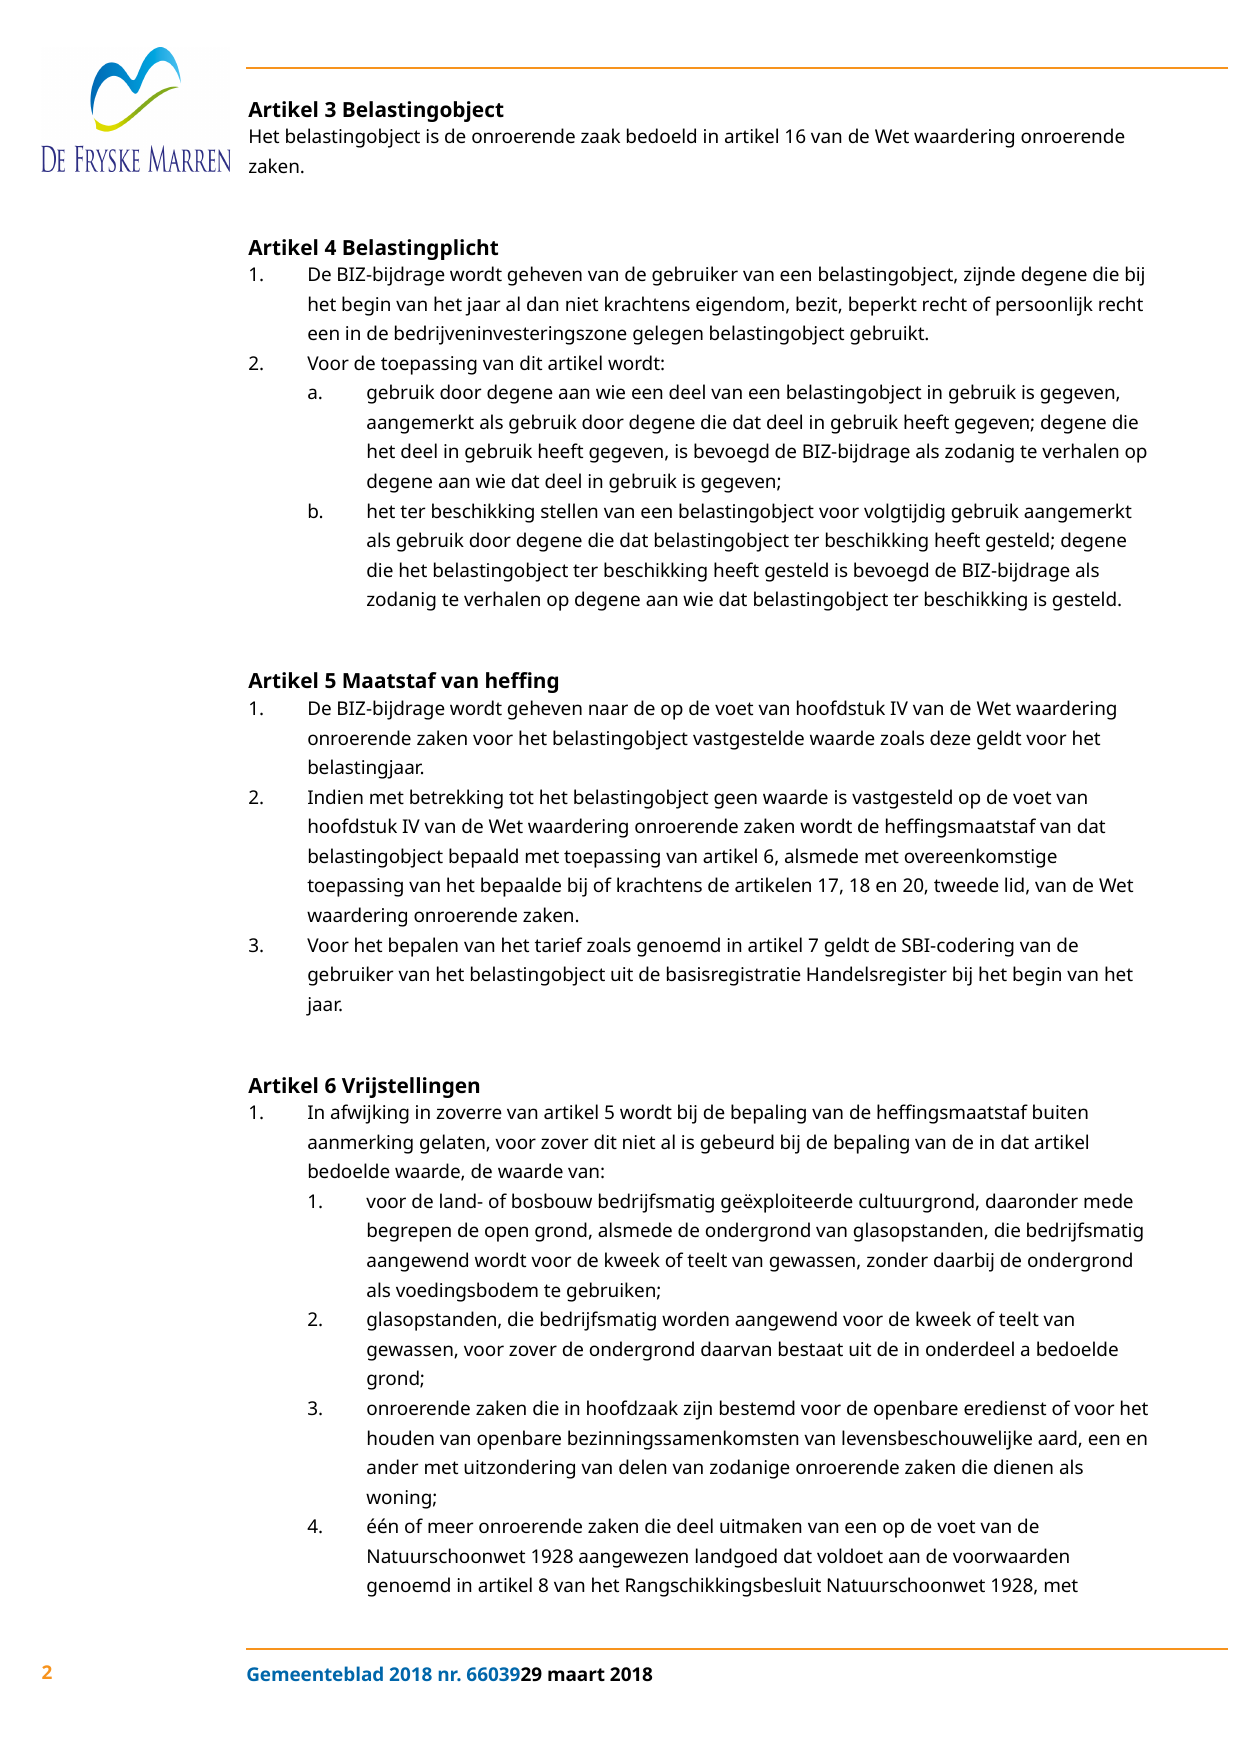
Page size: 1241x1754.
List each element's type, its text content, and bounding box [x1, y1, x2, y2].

list één of meer onroerende zaken die deel uitmaken van een op de voet van de Natuurschoonwet 1928 aangewezen landgoed dat voldoet aan de voorwaarden genoemd in artikel 8 van het Rangschikkingsbesluit Natuurschoonwet 1928, met [307, 1513, 1152, 1598]
text Het belastingobject is de onroerende zaak bedoeld in artikel 16 van de Wet waardering onroerende zaken. [248, 123, 1152, 178]
list De BIZ-bijdrage wordt geheven van de gebruiker van een belastingobject, zijnde degene die bij het begin van het jaar al dan niet krachtens eigendom, bezit, beperkt recht of persoonlijk recht een in de bedrijveninvesteringszone gelegen belastingobject gebruikt. [248, 261, 1152, 346]
list voor de land- of bosbouw bedrijfsmatig geëxploiteerde cultuurgrond, daaronder mede begrepen de open grond, alsmede de ondergrond van glasopstanden, die bedrijfsmatig aangewend wordt voor de kweek of teelt van gewassen, zonder daarbij de ondergrond als voedingsbodem te gebruiken; [307, 1188, 1152, 1303]
list Indien met betrekking tot het belastingobject geen waarde is vastgesteld op de voet van hoofdstuk IV van de Wet waardering onroerende zaken wordt de heffingsmaatstaf van dat belastingobject bepaald met toepassing van artikel 6, alsmede met overeenkomstige toepassing van het bepaalde bij of krachtens de artikelen 17, 18 en 20, tweede lid, van de Wet waardering onroerende zaken. [248, 784, 1152, 928]
list In afwijking in zoverre van artikel 5 wordt bij de bepaling van de heffingsmaatstaf buiten aanmerking gelaten, voor zover dit niet al is gebeurd bij de bepaling van de in dat artikel bedoelde waarde, de waarde van: [248, 1099, 1152, 1184]
list het ter beschikking stellen van een belastingobject voor volgtijdig gebruik aangemerkt als gebruik door degene die dat belastingobject ter beschikking heeft gesteld; degene die het belastingobject ter beschikking heeft gesteld is bevoegd de BIZ-bijdrage als zodanig te verhalen op degene aan wie dat belastingobject ter beschikking is gesteld. [307, 498, 1152, 612]
list De BIZ-bijdrage wordt geheven naar de op de voet van hoofdstuk IV van de Wet waardering onroerende zaken voor het belastingobject vastgestelde waarde zoals deze geldt voor het belastingjaar. [248, 695, 1152, 780]
list Voor het bepalen van het tarief zoals genoemd in artikel 7 geldt de SBI-codering van de gebruiker van het belastingobject uit de basisregistratie Handelsregister bij het begin van het jaar. [248, 932, 1152, 1017]
picture [41, 47, 231, 172]
text Artikel 6 Vrijstellingen [248, 1071, 1152, 1099]
list Voor de toepassing van dit artikel wordt: [248, 350, 1152, 376]
list glasopstanden, die bedrijfsmatig worden aangewend voor de kweek of teelt van gewassen, voor zover de ondergrond daarvan bestaat uit de in onderdeel a bedoelde grond; [307, 1306, 1152, 1391]
text Artikel 3 Belastingobject [248, 95, 1152, 123]
list onroerende zaken die in hoofdzaak zijn bestemd voor de openbare eredienst of voor het houden van openbare bezinningssamenkomsten van levensbeschouwelijke aard, een en ander met uitzondering van delen van zodanige onroerende zaken die dienen als woning; [307, 1395, 1152, 1510]
text Artikel 4 Belastingplicht [248, 233, 1152, 261]
list gebruik door degene aan wie een deel van een belastingobject in gebruik is gegeven, aangemerkt als gebruik door degene die dat deel in gebruik heeft gegeven; degene die het deel in gebruik heeft gegeven, is bevoegd de BIZ-bijdrage als zodanig te verhalen op degene aan wie dat deel in gebruik is gegeven; [307, 379, 1152, 494]
text Artikel 5 Maatstaf van heffing [248, 667, 1152, 695]
